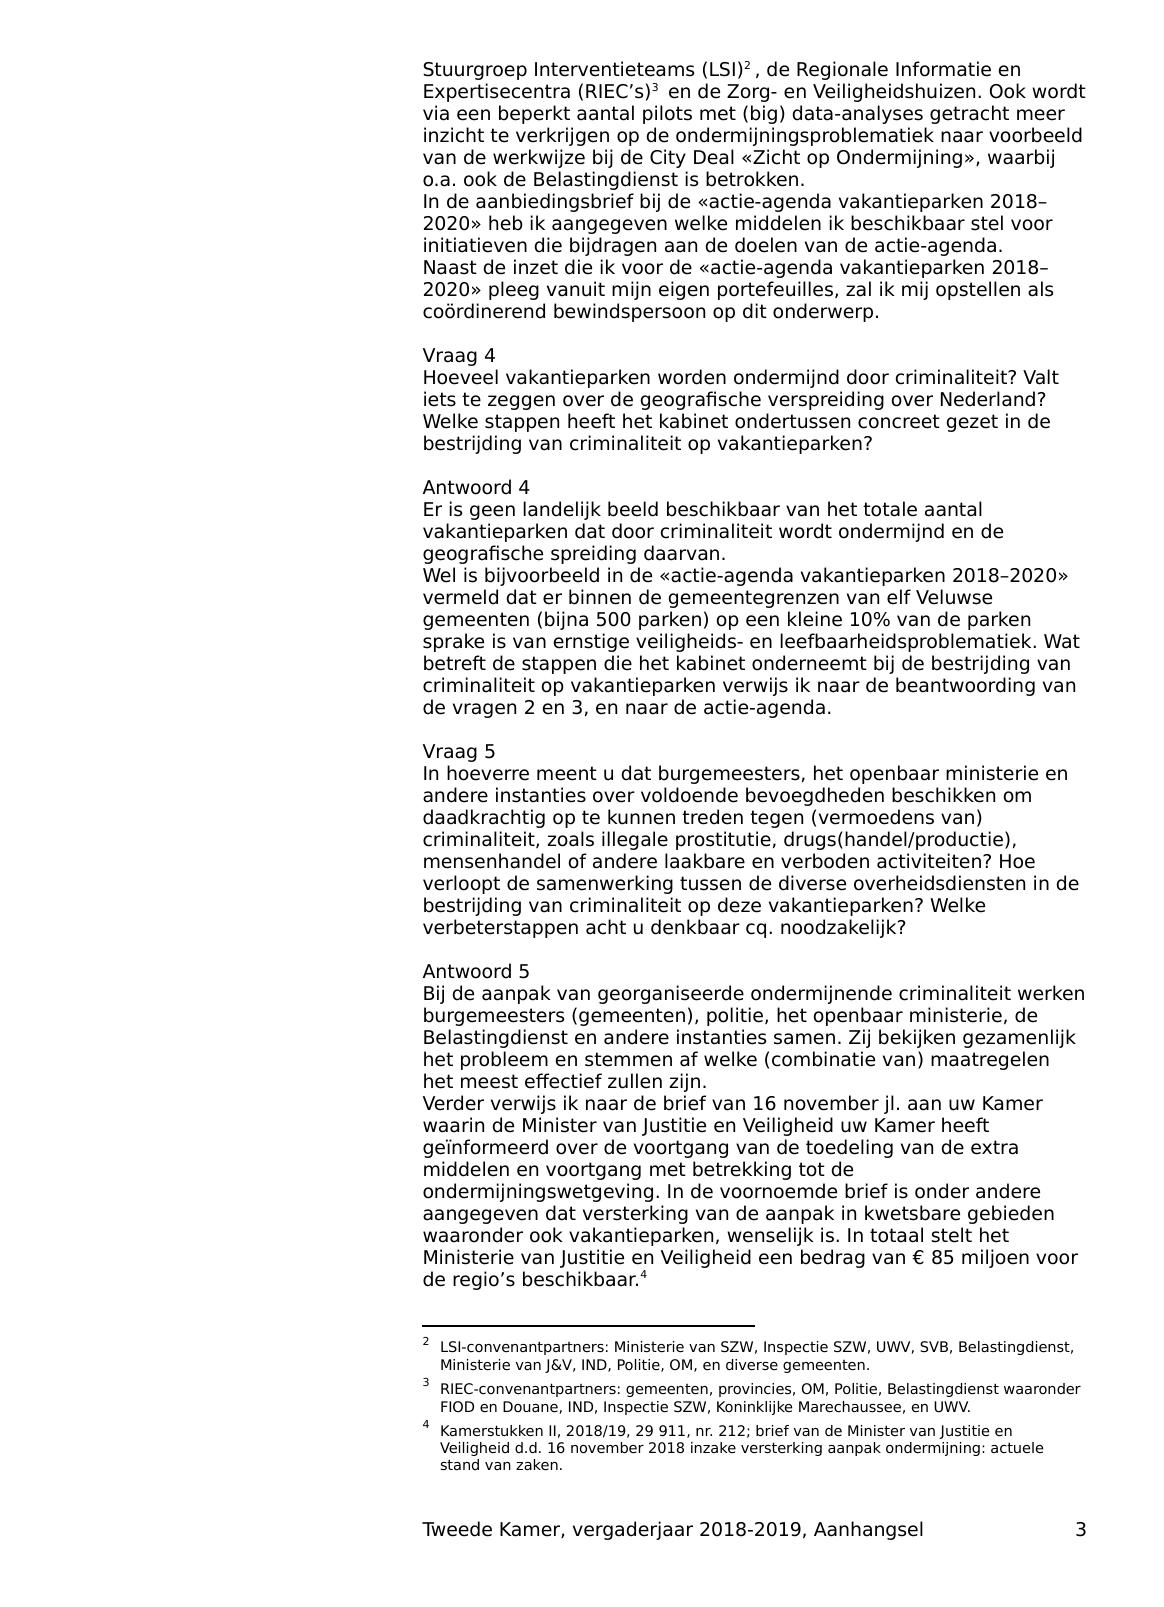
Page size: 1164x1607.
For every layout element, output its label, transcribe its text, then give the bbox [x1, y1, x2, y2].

text Antwoord 4 [422, 477, 1087, 499]
text Vraag 5 [422, 741, 1087, 763]
text Verder verwijs ik naar de brief van 16 november jl. aan uw Kamer waarin de Minister van Justitie en Veiligheid uw Kamer heeft geïnformeerd over de voortgang van de toedeling van de extra middelen en voortgang met betrekking tot de ondermijningswetgeving. In de voornoemde brief is onder andere aangegeven dat versterking van de aanpak in kwetsbare gebieden waaronder ook vakantieparken, wenselijk is. In totaal stelt het Ministerie van Justitie en Veiligheid een bedrag van € 85 miljoen voor de regio’s beschikbaar. [422, 1093, 1087, 1291]
text Er is geen landelijk beeld beschikbaar van het totale aantal vakantieparken dat door criminaliteit wordt ondermijnd en de geografische spreiding daarvan. [422, 499, 1087, 565]
text Vraag 4 [422, 345, 1087, 367]
text Stuurgroep Interventieteams (LSI), de Regionale Informatie en Expertisecentra (RIEC’s) en de Zorg- en Veiligheidshuizen. Ook wordt via een beperkt aantal pilots met (big) data-analyses getracht meer inzicht te verkrijgen op de ondermijningsproblematiek naar voorbeeld van de werkwijze bij de City Deal «Zicht op Ondermijning», waarbij o.a. ook de Belastingdienst is betrokken. [422, 59, 1087, 191]
text Antwoord 5 [422, 961, 1087, 983]
text In de aanbiedingsbrief bij de «actie-agenda vakantieparken 2018–2020» heb ik aangegeven welke middelen ik beschikbaar stel voor initiatieven die bijdragen aan de doelen van de actie-agenda. [422, 191, 1087, 257]
text In hoeverre meent u dat burgemeesters, het openbaar ministerie en andere instanties over voldoende bevoegdheden beschikken om daadkrachtig op te kunnen treden tegen (vermoedens van) criminaliteit, zoals illegale prostitutie, drugs(handel/productie), mensenhandel of andere laakbare en verboden activiteiten? Hoe verloopt de samenwerking tussen de diverse overheidsdiensten in de bestrijding van criminaliteit op deze vakantieparken? Welke verbeterstappen acht u denkbaar cq. noodzakelijk? [422, 763, 1087, 939]
text RIEC-convenantpartners: gemeenten, provincies, OM, Politie, Belastingdienst waaronder FIOD en Douane, IND, Inspectie SZW, Koninklijke Marechaussee, en UWV. [422, 1377, 1087, 1416]
text Naast de inzet die ik voor de «actie-agenda vakantieparken 2018–2020» pleeg vanuit mijn eigen portefeuilles, zal ik mij opstellen als coördinerend bewindspersoon op dit onderwerp. [422, 257, 1087, 323]
text Hoeveel vakantieparken worden ondermijnd door criminaliteit? Valt iets te zeggen over de geografische verspreiding over Nederland? Welke stappen heeft het kabinet ondertussen concreet gezet in de bestrijding van criminaliteit op vakantieparken? [422, 367, 1087, 455]
text Wel is bijvoorbeeld in de «actie-agenda vakantieparken 2018–2020» vermeld dat er binnen de gemeentegrenzen van elf Veluwse gemeenten (bijna 500 parken) op een kleine 10% van de parken sprake is van ernstige veiligheids- en leefbaarheidsproblematiek. Wat betreft de stappen die het kabinet onderneemt bij de bestrijding van criminaliteit op vakantieparken verwijs ik naar de beantwoording van de vragen 2 en 3, en naar de actie-agenda. [422, 565, 1087, 719]
text Bij de aanpak van georganiseerde ondermijnende criminaliteit werken burgemeesters (gemeenten), politie, het openbaar ministerie, de Belastingdienst en andere instanties samen. Zij bekijken gezamenlijk het probleem en stemmen af welke (combinatie van) maatregelen het meest effectief zullen zijn. [422, 983, 1087, 1093]
text LSI-convenantpartners: Ministerie van SZW, Inspectie SZW, UWV, SVB, Belastingdienst, Ministerie van J&V, IND, Politie, OM, en diverse gemeenten. [422, 1335, 1087, 1374]
text Kamerstukken II, 2018/19, 29 911, nr. 212; brief van de Minister van Justitie en Veiligheid d.d. 16 november 2018 inzake versterking aanpak ondermijning: actuele stand van zaken. [422, 1418, 1087, 1474]
